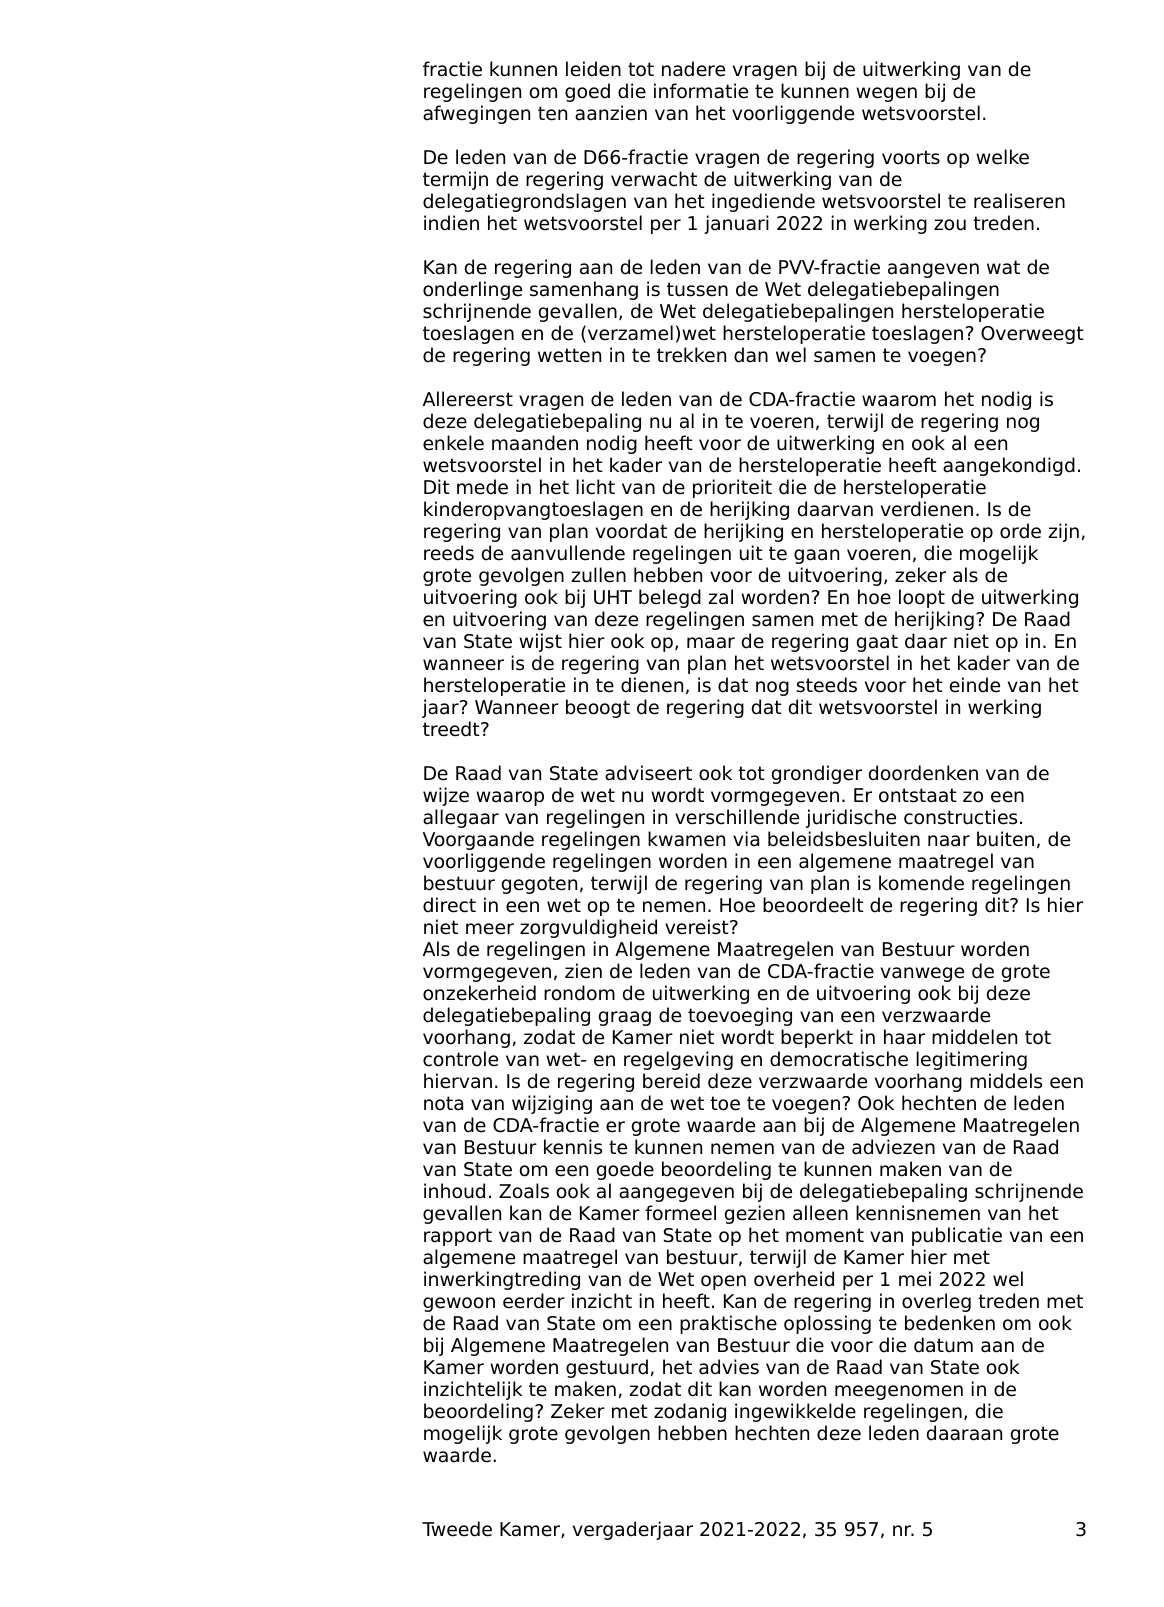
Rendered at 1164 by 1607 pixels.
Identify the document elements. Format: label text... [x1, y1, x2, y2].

text Allereerst vragen de leden van de CDA-fractie waarom het nodig is deze delegatiebepaling nu al in te voeren, terwijl de regering nog enkele maanden nodig heeft voor de uitwerking en ook al een wetsvoorstel in het kader van de hersteloperatie heeft aangekondigd. Dit mede in het licht van de prioriteit die de hersteloperatie kinderopvangtoeslagen en de herijking daarvan verdienen. Is de regering van plan voordat de herijking en hersteloperatie op orde zijn, reeds de aanvullende regelingen uit te gaan voeren, die mogelijk grote gevolgen zullen hebben voor de uitvoering, zeker als de uitvoering ook bij UHT belegd zal worden? En hoe loopt de uitwerking en uitvoering van deze regelingen samen met de herijking? De Raad van State wijst hier ook op, maar de regering gaat daar niet op in. En wanneer is de regering van plan het wetsvoorstel in het kader van de hersteloperatie in te dienen, is dat nog steeds voor het einde van het jaar? Wanneer beoogt de regering dat dit wetsvoorstel in werking treedt? [422, 389, 1087, 741]
text Als de regelingen in Algemene Maatregelen van Bestuur worden vormgegeven, zien de leden van de CDA-fractie vanwege de grote onzekerheid rondom de uitwerking en de uitvoering ook bij deze delegatiebepaling graag de toevoeging van een verzwaarde voorhang, zodat de Kamer niet wordt beperkt in haar middelen tot controle van wet- en regelgeving en democratische legitimering hiervan. Is de regering bereid deze verzwaarde voorhang middels een nota van wijziging aan de wet toe te voegen? Ook hechten de leden van de CDA-fractie er grote waarde aan bij de Algemene Maatregelen van Bestuur kennis te kunnen nemen van de adviezen van de Raad van State om een goede beoordeling te kunnen maken van de inhoud. Zoals ook al aangegeven bij de delegatiebepaling schrijnende gevallen kan de Kamer formeel gezien alleen kennisnemen van het rapport van de Raad van State op het moment van publicatie van een algemene maatregel van bestuur, terwijl de Kamer hier met inwerkingtreding van de Wet open overheid per 1 mei 2022 wel gewoon eerder inzicht in heeft. Kan de regering in overleg treden met de Raad van State om een praktische oplossing te bedenken om ook bij Algemene Maatregelen van Bestuur die voor die datum aan de Kamer worden gestuurd, het advies van de Raad van State ook inzichtelijk te maken, zodat dit kan worden meegenomen in de beoordeling? Zeker met zodanig ingewikkelde regelingen, die mogelijk grote gevolgen hebben hechten deze leden daaraan grote waarde. [422, 939, 1087, 1467]
text De Raad van State adviseert ook tot grondiger doordenken van de wijze waarop de wet nu wordt vormgegeven. Er ontstaat zo een allegaar van regelingen in verschillende juridische constructies. Voorgaande regelingen kwamen via beleidsbesluiten naar buiten, de voorliggende regelingen worden in een algemene maatregel van bestuur gegoten, terwijl de regering van plan is komende regelingen direct in een wet op te nemen. Hoe beoordeelt de regering dit? Is hier niet meer zorgvuldigheid vereist? [422, 763, 1087, 939]
text fractie kunnen leiden tot nadere vragen bij de uitwerking van de regelingen om goed die informatie te kunnen wegen bij de afwegingen ten aanzien van het voorliggende wetsvoorstel. [422, 59, 1087, 125]
text Kan de regering aan de leden van de PVV-fractie aangeven wat de onderlinge samenhang is tussen de Wet delegatiebepalingen schrijnende gevallen, de Wet delegatiebepalingen hersteloperatie toeslagen en de (verzamel)wet hersteloperatie toeslagen? Overweegt de regering wetten in te trekken dan wel samen te voegen? [422, 257, 1087, 367]
text De leden van de D66-fractie vragen de regering voorts op welke termijn de regering verwacht de uitwerking van de delegatiegrondslagen van het ingediende wetsvoorstel te realiseren indien het wetsvoorstel per 1 januari 2022 in werking zou treden. [422, 147, 1087, 235]
